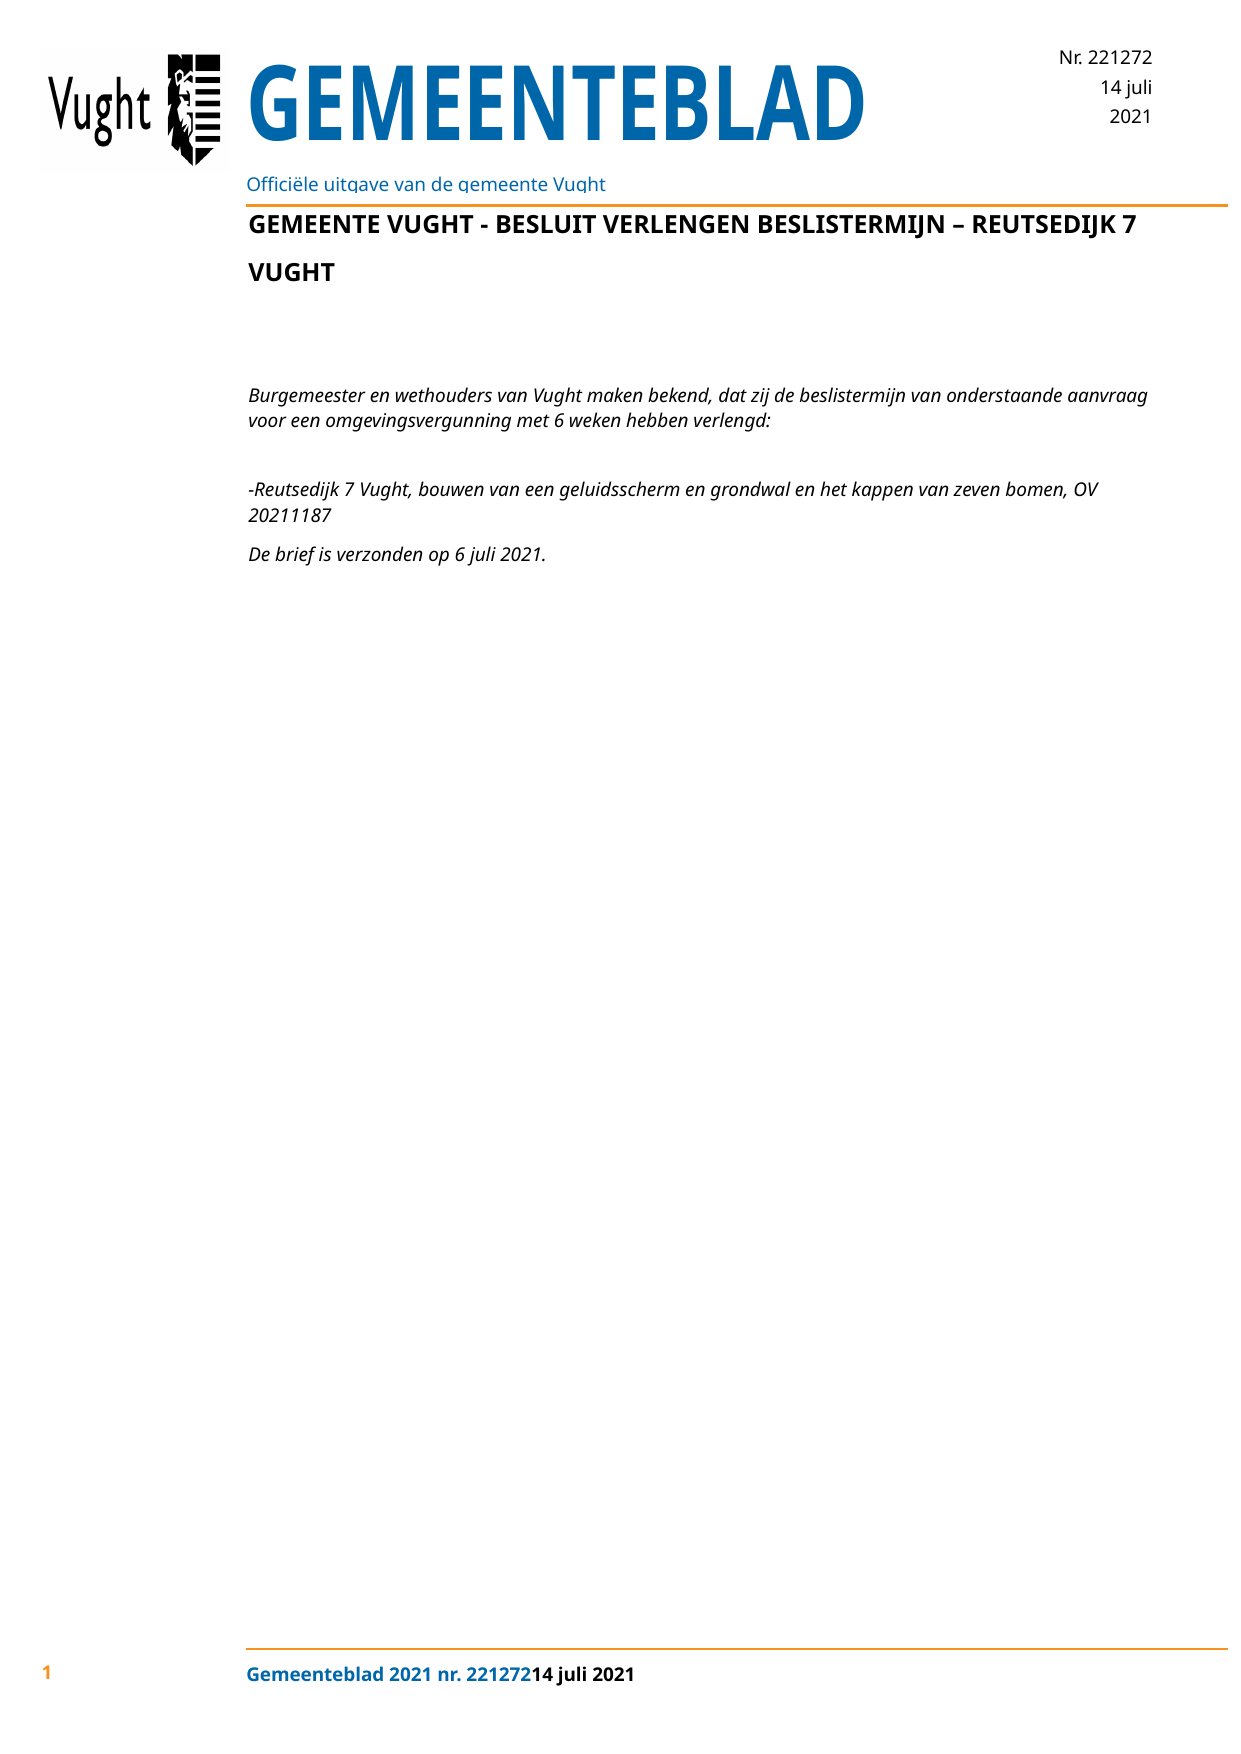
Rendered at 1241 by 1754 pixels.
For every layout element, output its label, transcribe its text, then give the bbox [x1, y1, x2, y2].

picture [41, 47, 231, 172]
text De brief is verzonden op 6 juli 2021. [248, 541, 1152, 567]
text Burgemeester en wethouders van Vught maken bekend, dat zij de beslistermijn van onderstaande aanvraag voor een omgevingsvergunning met 6 weken hebben verlengd: [248, 382, 1152, 433]
text -Reutsedijk 7 Vught, bouwen van een geluidsscherm en grondwal en het kappen van zeven bomen, OV 20211187 [248, 476, 1152, 528]
text GEMEENTE VUGHT - BESLUIT VERLENGEN BESLISTERMIJN – REUTSEDIJK 7 VUGHT [248, 207, 1152, 288]
